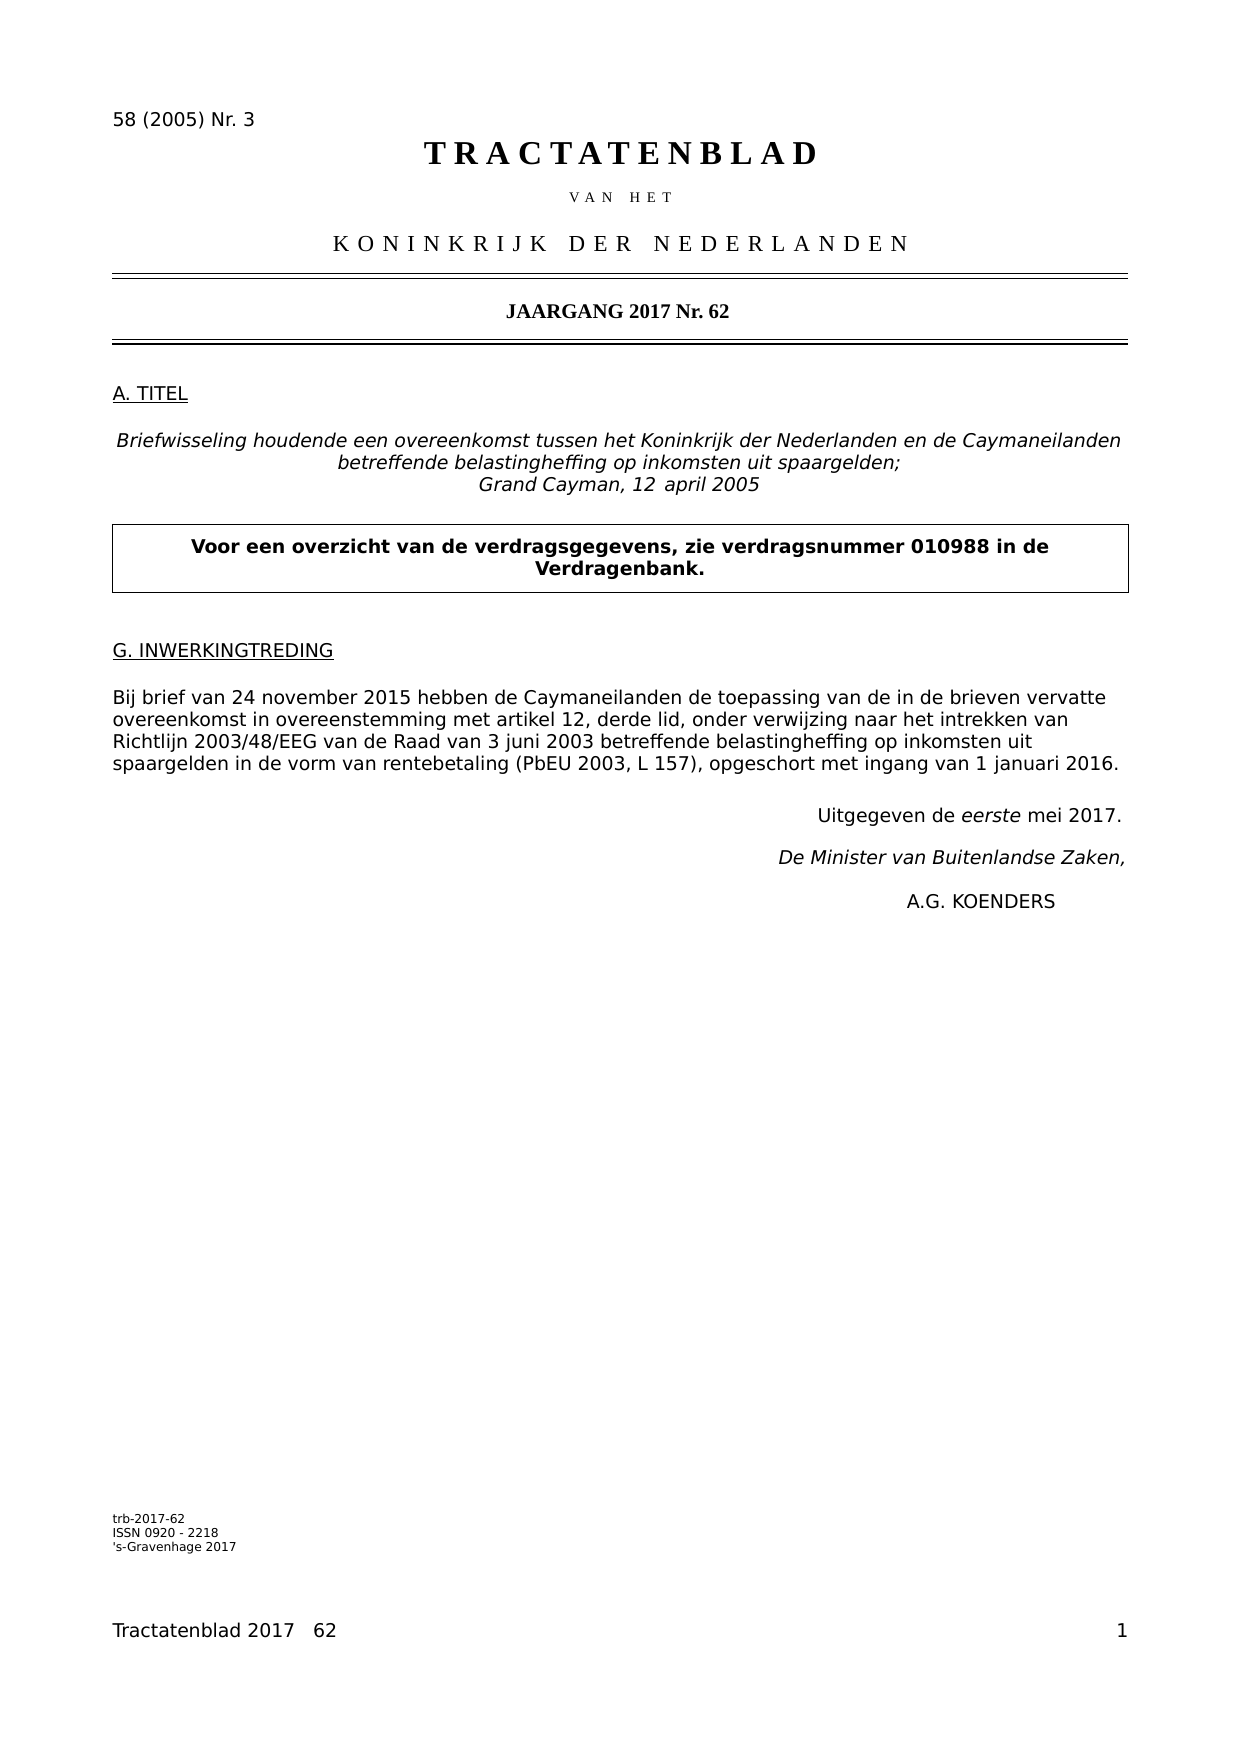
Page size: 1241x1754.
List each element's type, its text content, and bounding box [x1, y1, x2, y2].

text Grand Cayman, 12 april 2005 [112, 474, 1128, 496]
text Bij brief van 24 november 2015 hebben de Caymaneilanden de toepassing van de in de brieven vervatte overeenkomst in overeenstemming met artikel 12, derde lid, onder verwijzing naar het intrekken van Richtlijn 2003/48/EEG van de Raad van 3 juni 2003 betreffende belastingheffing op inkomsten uit spaargelden in de vorm van rentebetaling (PbEU 2003, L 157), opgeschort met ingang van 1 januari 2016. [112, 687, 1128, 775]
text Uitgegeven de eerste mei 2017. [112, 805, 1128, 827]
text ISSN 0920 - 2218 [112, 1526, 346, 1540]
text Briefwisseling houdende een overeenkomst tussen het Koninkrijk der Nederlanden en de Caymaneilanden betreffende belastingheffing op inkomsten uit spaargelden; [112, 430, 1128, 474]
text De Minister van Buitenlandse Zaken, A.G. KOENDERS [112, 847, 1128, 913]
subtitle A. TITEL [112, 383, 1128, 405]
text trb-2017-62 [112, 1512, 346, 1526]
text JAARGANG 2017 Nr. 62 [112, 299, 1128, 323]
text VAN HET [112, 189, 1128, 206]
text 's-Gravenhage 2017 [112, 1540, 346, 1554]
text KONINKRIJK DER NEDERLANDEN [112, 229, 1128, 256]
text TRACTATENBLAD [112, 133, 1128, 172]
subtitle G. INWERKINGTREDING [112, 640, 1128, 662]
text 58 (2005) Nr. 3 [112, 109, 1128, 131]
